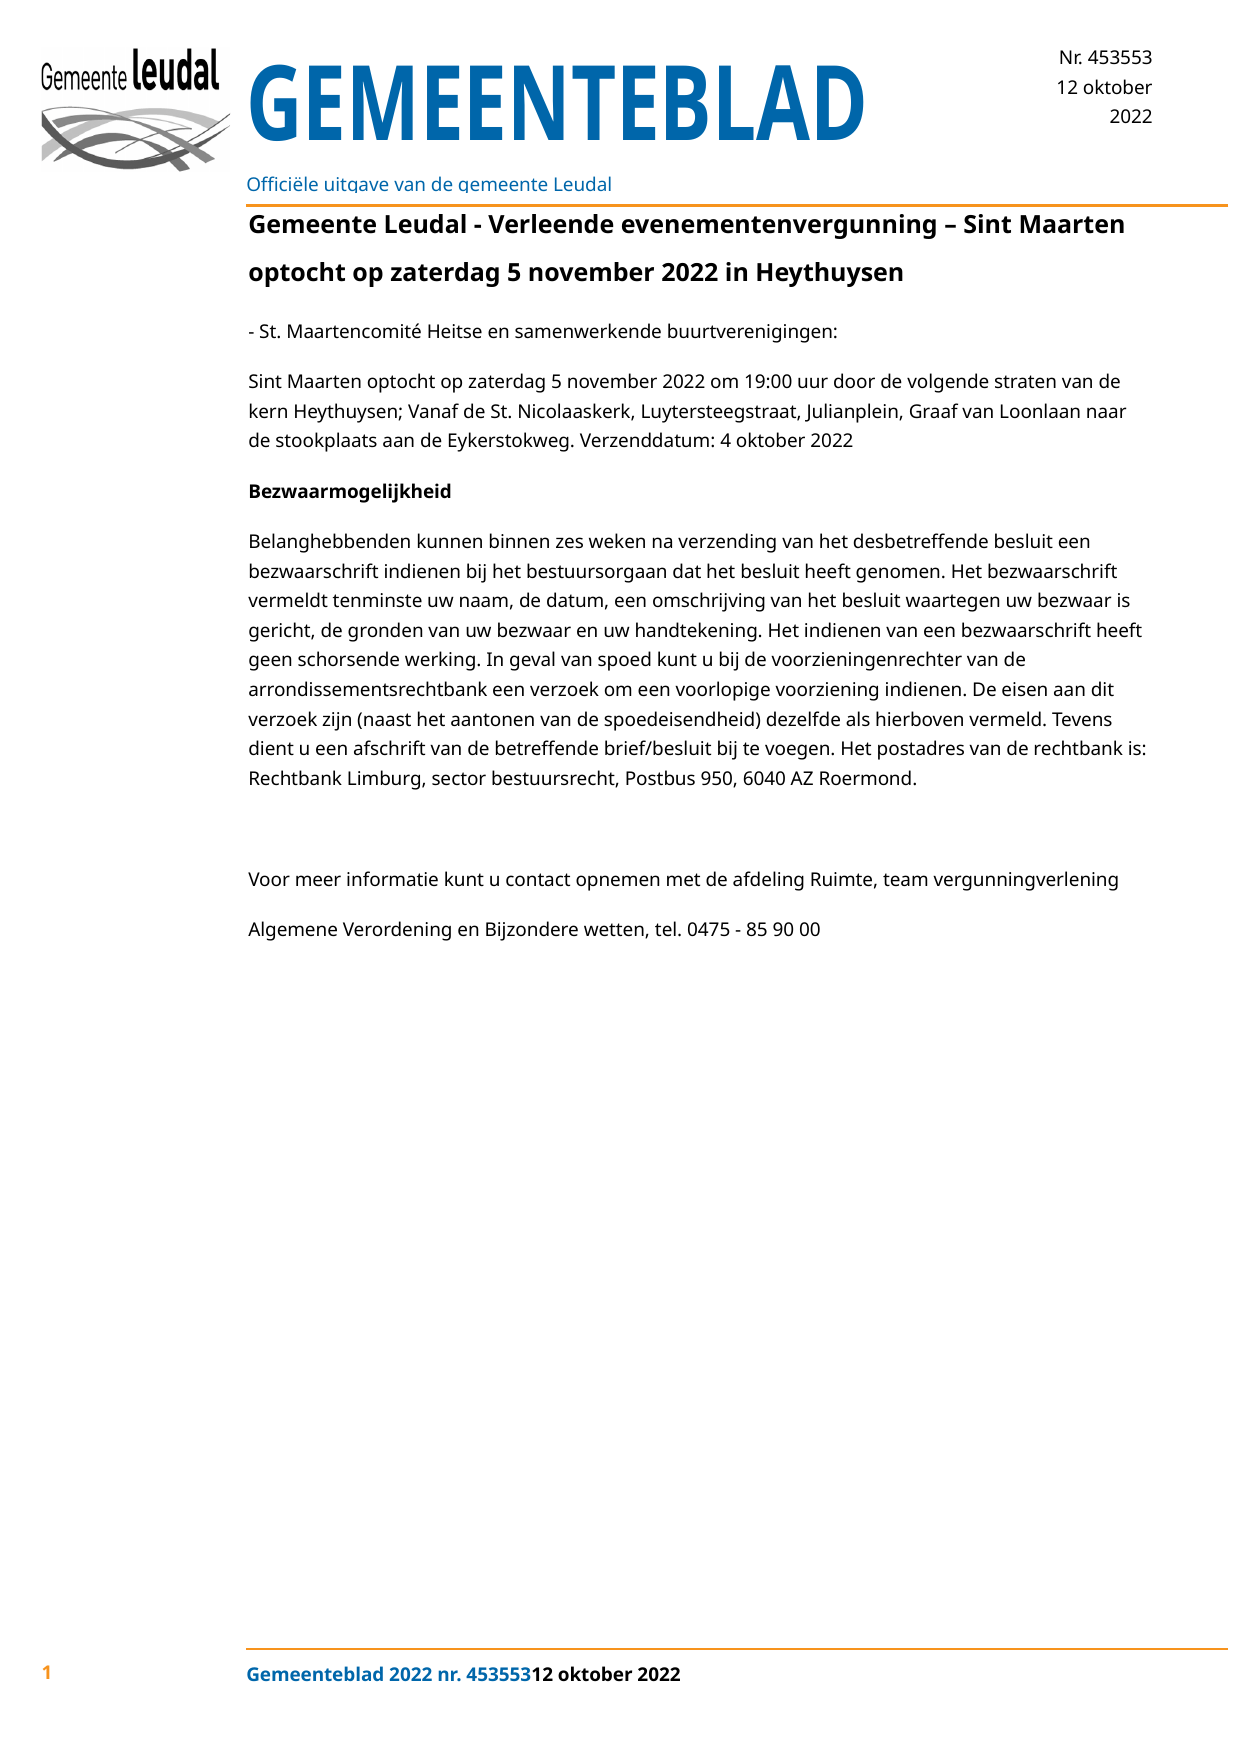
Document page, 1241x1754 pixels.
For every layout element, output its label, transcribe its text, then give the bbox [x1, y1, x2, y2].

text Voor meer informatie kunt u contact opnemen met de afdeling Ruimte, team vergunningverlening [248, 866, 1152, 892]
text - St. Maartencomité Heitse en samenwerkende buurtverenigingen: [248, 318, 1152, 344]
text Sint Maarten optocht op zaterdag 5 november 2022 om 19:00 uur door de volgende straten van de kern Heythuysen; Vanaf de St. Nicolaaskerk, Luytersteegstraat, Julianplein, Graaf van Loonlaan naar de stookplaats aan de Eykerstokweg. Verzenddatum: 4 oktober 2022 [248, 368, 1152, 453]
text Belanghebbenden kunnen binnen zes weken na verzending van het desbetreffende besluit een bezwaarschrift indienen bij het bestuursorgaan dat het besluit heeft genomen. Het bezwaarschrift vermeldt tenminste uw naam, de datum, een omschrijving van het besluit waartegen uw bezwaar is gericht, de gronden van uw bezwaar en uw handtekening. Het indienen van een bezwaarschrift heeft geen schorsende werking. In geval van spoed kunt u bij de voorzieningenrechter van de arrondissementsrechtbank een verzoek om een voorlopige voorziening indienen. De eisen aan dit verzoek zijn (naast het aantonen van de spoedeisendheid) dezelfde als hierboven vermeld. Tevens dient u een afschrift van de betreffende brief/besluit bij te voegen. Het postadres van de rechtbank is: Rechtbank Limburg, sector bestuursrecht, Postbus 950, 6040 AZ Roermond. [248, 528, 1152, 791]
text Gemeente Leudal - Verleende evenementenvergunning – Sint Maarten optocht op zaterdag 5 november 2022 in Heythuysen [248, 207, 1152, 288]
text Algemene Verordening en Bijzondere wetten, tel. 0475 - 85 90 00 [248, 916, 1152, 942]
text Bezwaarmogelijkheid [248, 478, 1152, 504]
picture [41, 47, 231, 172]
